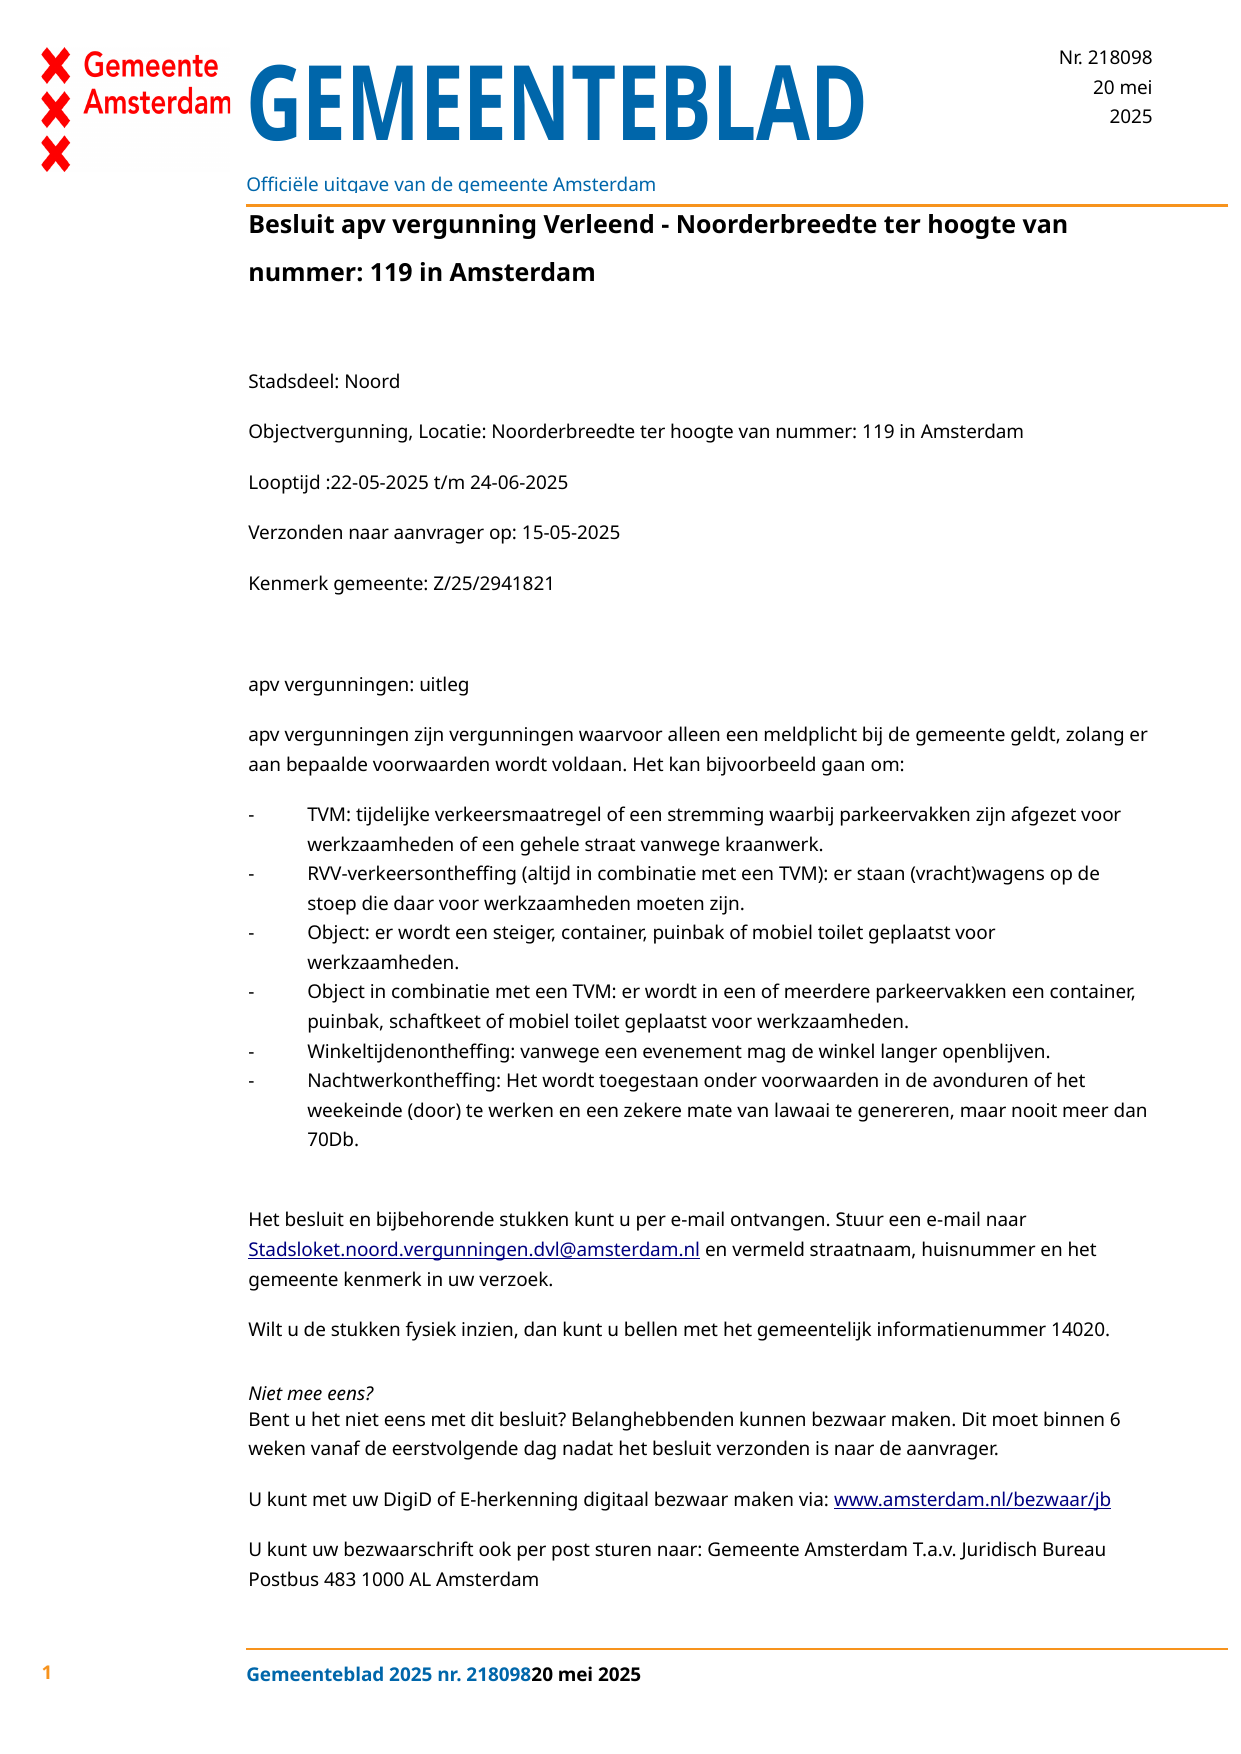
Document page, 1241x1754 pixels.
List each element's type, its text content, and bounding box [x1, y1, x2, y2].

list Nachtwerkontheffing: Het wordt toegestaan onder voorwaarden in de avonduren of het weekeinde (door) te werken en een zekere mate van lawaai te genereren, maar nooit meer dan 70Db. [248, 1067, 1152, 1152]
text apv vergunningen: uitleg [248, 671, 1152, 697]
list Winkeltijdenontheffing: vanwege een evenement mag de winkel langer openblijven. [248, 1038, 1152, 1064]
text Bent u het niet eens met dit besluit? Belanghebbenden kunnen bezwaar maken. Dit moet binnen 6 weken vanaf de eerstvolgende dag nadat het besluit verzonden is naar de aanvrager. [248, 1406, 1152, 1461]
text Besluit apv vergunning Verleend - Noorderbreedte ter hoogte van nummer: 119 in Amsterdam [248, 207, 1152, 288]
text Looptijd :22-05-2025 t/m 24-06-2025 [248, 469, 1152, 495]
list Object in combinatie met een TVM: er wordt in een of meerdere parkeervakken een container, puinbak, schaftkeet of mobiel toilet geplaatst voor werkzaamheden. [248, 979, 1152, 1034]
text Het besluit en bijbehorende stukken kunt u per e-mail ontvangen. Stuur een e-mail naar Stadsloket.noord.vergunningen.dvl@amsterdam.nl en vermeld straatnaam, huisnummer en het gemeente kenmerk in uw verzoek. [248, 1207, 1152, 1292]
picture [41, 47, 231, 172]
text U kunt uw bezwaarschrift ook per post sturen naar: Gemeente Amsterdam T.a.v. Juridisch Bureau Postbus 483 1000 AL Amsterdam [248, 1536, 1152, 1592]
text Verzonden naar aanvrager op: 15-05-2025 [248, 519, 1152, 545]
text Wilt u de stukken fysiek inzien, dan kunt u bellen met het gemeentelijk informatienummer 14020. [248, 1316, 1152, 1342]
text Niet mee eens? [248, 1380, 1152, 1406]
text apv vergunningen zijn vergunningen waarvoor alleen een meldplicht bij de gemeente geldt, zolang er aan bepaalde voorwaarden wordt voldaan. Het kan bijvoorbeeld gaan om: [248, 721, 1152, 777]
list TVM: tijdelijke verkeersmaatregel of een stremming waarbij parkeervakken zijn afgezet voor werkzaamheden of een gehele straat vanwege kraanwerk. [248, 801, 1152, 857]
text Stadsdeel: Noord [248, 368, 1152, 394]
text U kunt met uw DigiD of E-herkenning digitaal bezwaar maken via: www.amsterdam.nl/bezwaar/jb [248, 1486, 1152, 1512]
list RVV-verkeersontheffing (altijd in combinatie met een TVM): er staan (vracht)wagens op de stoep die daar voor werkzaamheden moeten zijn. [248, 860, 1152, 916]
list Object: er wordt een steiger, container, puinbak of mobiel toilet geplaatst voor werkzaamheden. [248, 919, 1152, 975]
text Kenmerk gemeente: Z/25/2941821 [248, 570, 1152, 596]
text Objectvergunning, Locatie: Noorderbreedte ter hoogte van nummer: 119 in Amsterdam [248, 419, 1152, 444]
